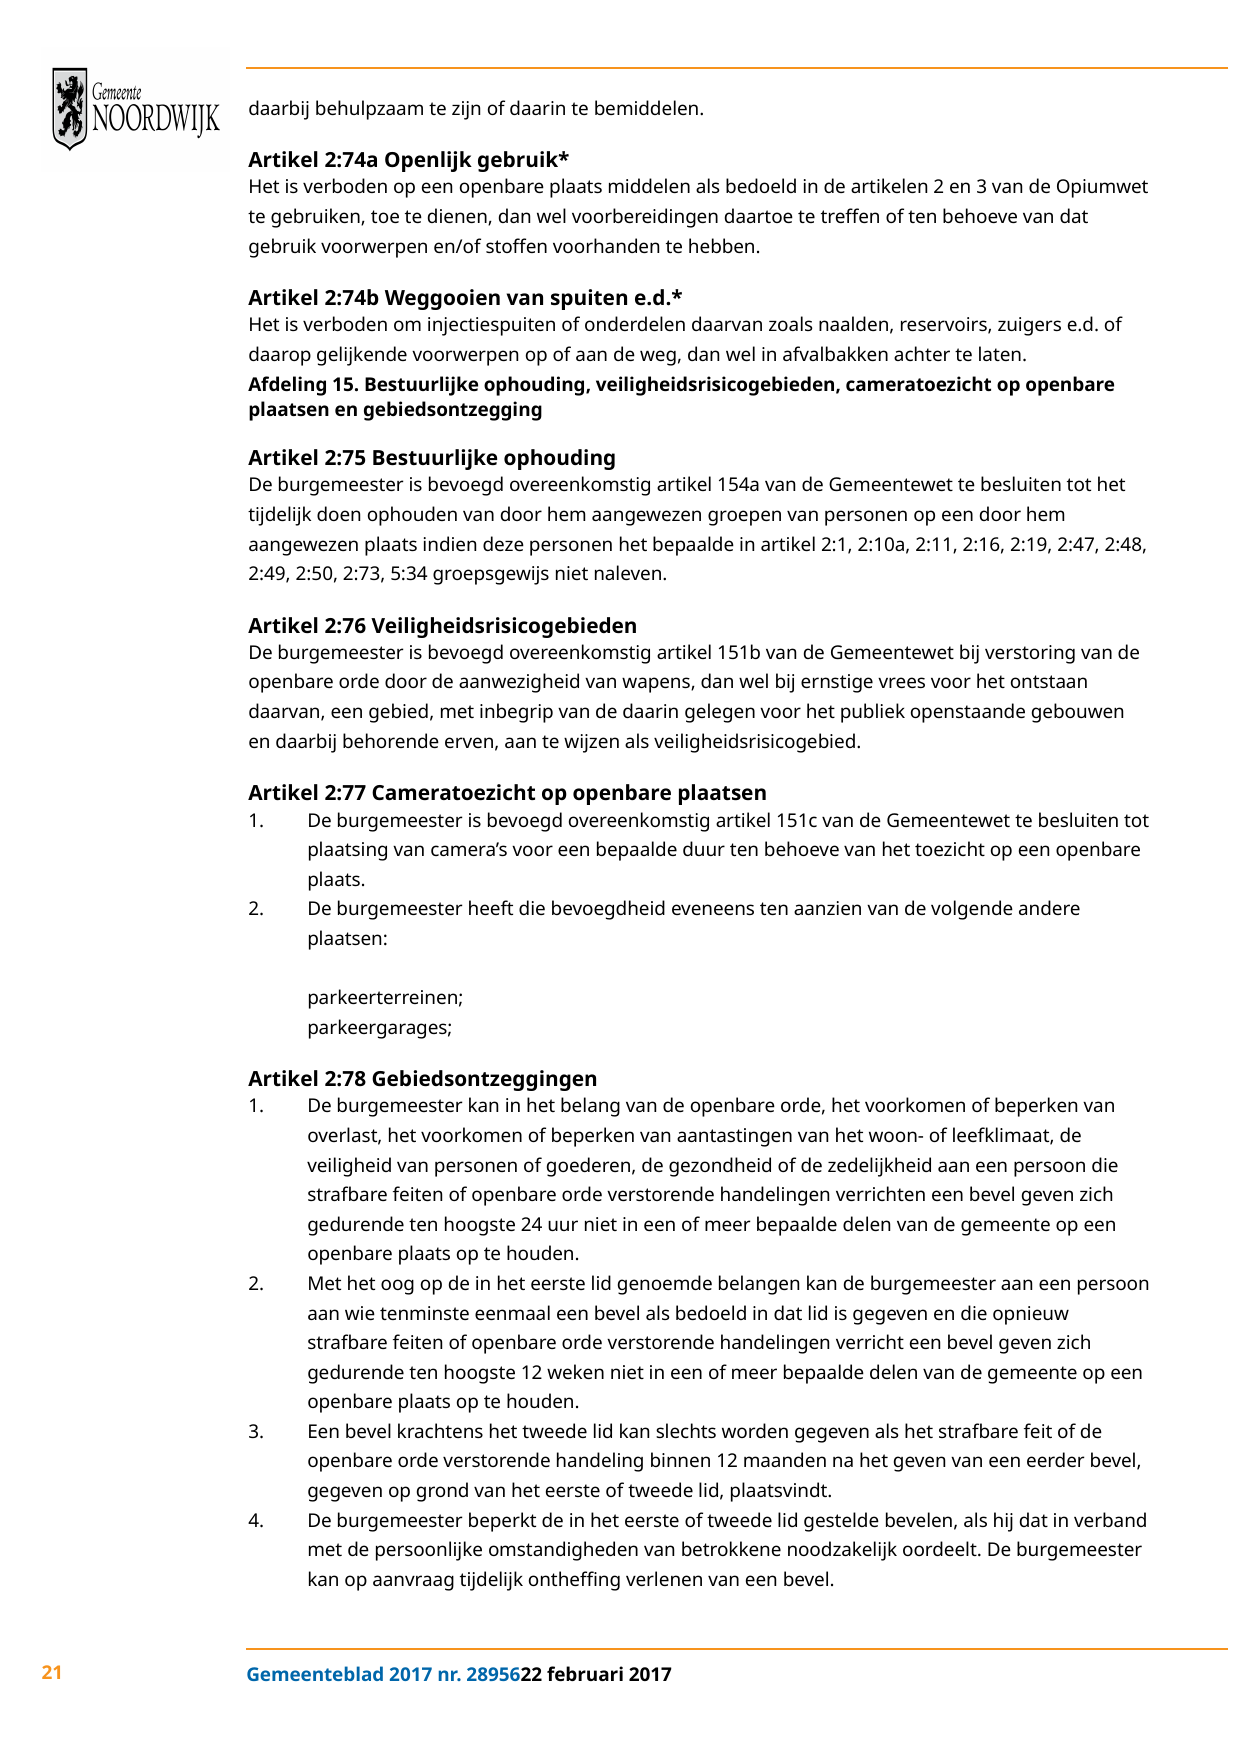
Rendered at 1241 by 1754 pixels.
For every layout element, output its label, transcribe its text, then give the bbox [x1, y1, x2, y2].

text Artikel 2:76 Veiligheidsrisicogebieden [248, 611, 1152, 639]
picture [41, 47, 231, 172]
text De burgemeester is bevoegd overeenkomstig artikel 154a van de Gemeentewet te besluiten tot het tijdelijk doen ophouden van door hem aangewezen groepen van personen op een door hem aangewezen plaats indien deze personen het bepaalde in artikel 2:1, 2:10a, 2:11, 2:16, 2:19, 2:47, 2:48, 2:49, 2:50, 2:73, 5:34 groepsgewijs niet naleven. [248, 472, 1152, 586]
text De burgemeester is bevoegd overeenkomstig artikel 151b van de Gemeentewet bij verstoring van de openbare orde door de aanwezigheid van wapens, dan wel bij ernstige vrees voor het ontstaan daarvan, een gebied, met inbegrip van de daarin gelegen voor het publiek openstaande gebouwen en daarbij behorende erven, aan te wijzen als veiligheidsrisicogebied. [248, 639, 1152, 754]
text Het is verboden om injectiespuiten of onderdelen daarvan zoals naalden, reservoirs, zuigers e.d. of daarop gelijkende voorwerpen op of aan de weg, dan wel in afvalbakken achter te laten. [248, 312, 1152, 367]
text Artikel 2:75 Bestuurlijke ophouding [248, 443, 1152, 472]
text daarbij behulpzaam te zijn of daarin te bemiddelen. [248, 95, 1152, 121]
list De burgemeester is bevoegd overeenkomstig artikel 151c van de Gemeentewet te besluiten tot plaatsing van camera’s voor een bepaalde duur ten behoeve van het toezicht op een openbare plaats. [248, 807, 1152, 892]
text Artikel 2:74a Openlijk gebruik* [248, 145, 1152, 174]
list De burgemeester beperkt de in het eerste of tweede lid gestelde bevelen, als hij dat in verband met de persoonlijke omstandigheden van betrokkene noodzakelijk oordeelt. De burgemeester kan op aanvraag tijdelijk ontheffing verlenen van een bevel. [248, 1507, 1152, 1592]
list parkeerterreinen; [248, 984, 1152, 1010]
text Afdeling 15. Bestuurlijke ophouding, veiligheidsrisicogebieden, cameratoezicht op openbare plaatsen en gebiedsontzegging [248, 371, 1152, 422]
text Artikel 2:74b Weggooien van spuiten e.d.* [248, 283, 1152, 312]
text Artikel 2:77 Cameratoezicht op openbare plaatsen [248, 778, 1152, 807]
list parkeergarages; [248, 1014, 1152, 1039]
list Een bevel krachtens het tweede lid kan slechts worden gegeven als het strafbare feit of de openbare orde verstorende handeling binnen 12 maanden na het geven van een eerder bevel, gegeven op grond van het eerste of tweede lid, plaatsvindt. [248, 1418, 1152, 1503]
list De burgemeester kan in het belang van de openbare orde, het voorkomen of beperken van overlast, het voorkomen of beperken van aantastingen van het woon- of leefklimaat, de veiligheid van personen of goederen, de gezondheid of de zedelijkheid aan een persoon die strafbare feiten of openbare orde verstorende handelingen verrichten een bevel geven zich gedurende ten hoogste 24 uur niet in een of meer bepaalde delen van de gemeente op een openbare plaats op te houden. [248, 1093, 1152, 1266]
list Met het oog op de in het eerste lid genoemde belangen kan de burgemeester aan een persoon aan wie tenminste eenmaal een bevel als bedoeld in dat lid is gegeven en die opnieuw strafbare feiten of openbare orde verstorende handelingen verricht een bevel geven zich gedurende ten hoogste 12 weken niet in een of meer bepaalde delen van de gemeente op een openbare plaats op te houden. [248, 1270, 1152, 1414]
text Het is verboden op een openbare plaats middelen als bedoeld in de artikelen 2 en 3 van de Opiumwet te gebruiken, toe te dienen, dan wel voorbereidingen daartoe te treffen of ten behoeve van dat gebruik voorwerpen en/of stoffen voorhanden te hebben. [248, 174, 1152, 258]
list De burgemeester heeft die bevoegdheid eveneens ten aanzien van de volgende andere plaatsen: [248, 896, 1152, 951]
text Artikel 2:78 Gebiedsontzeggingen [248, 1064, 1152, 1093]
